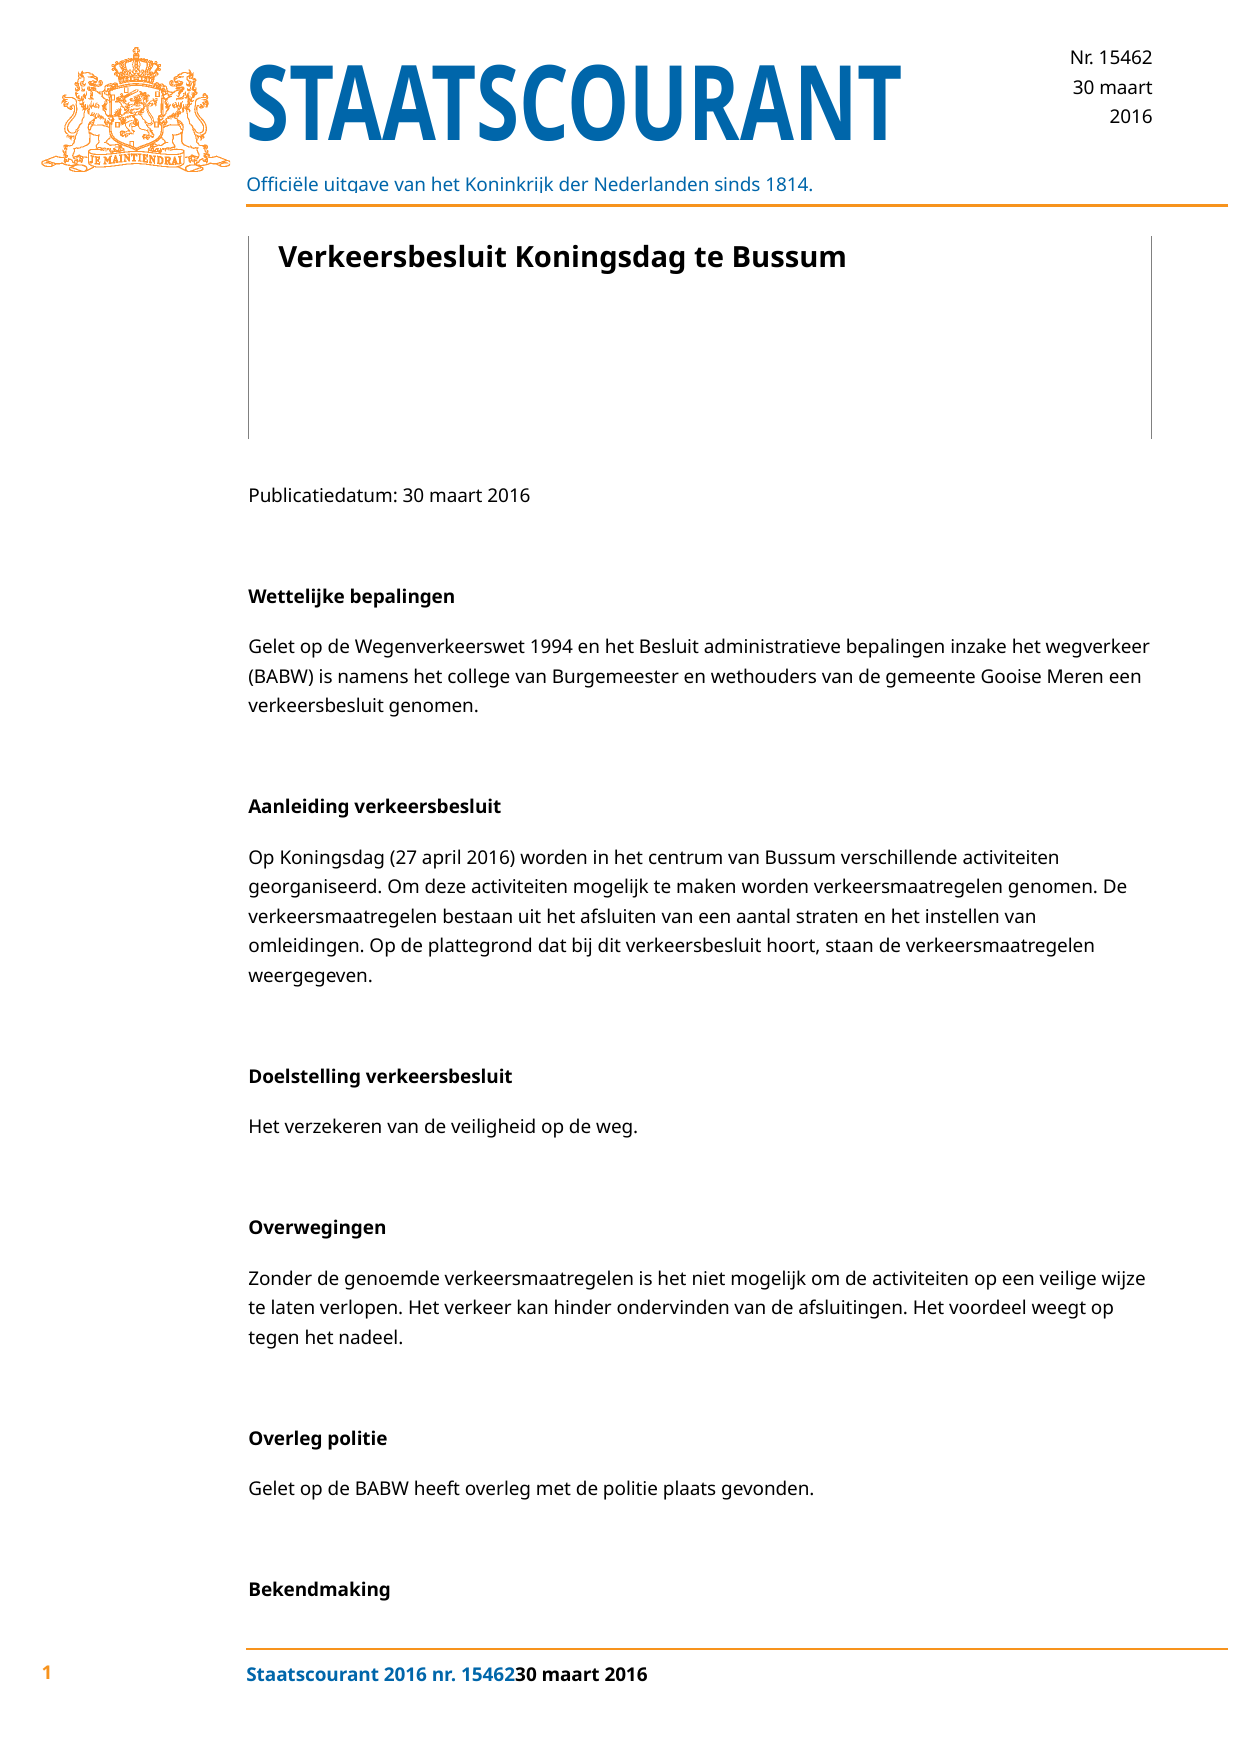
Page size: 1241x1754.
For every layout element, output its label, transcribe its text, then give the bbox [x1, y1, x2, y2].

table_header [850, 236, 912, 413]
text Overwegingen [248, 1214, 1152, 1240]
text Aanleiding verkeersbesluit [248, 793, 1152, 819]
text Publicatiedatum: 30 maart 2016 [248, 482, 1152, 508]
table_header Verkeersbesluit Koningsdag te Bussum [249, 236, 850, 439]
text Doelstelling verkeersbesluit [248, 1063, 1152, 1089]
text Bekendmaking [248, 1576, 1152, 1602]
text Wettelijke bepalingen [248, 583, 1152, 609]
text Op Koningsdag (27 april 2016) worden in het centrum van Bussum verschillende activiteiten georganiseerd. Om deze activiteiten mogelijk te maken worden verkeersmaatregelen genomen. De verkeersmaatregelen bestaan uit het afsluiten van een aantal straten en het instellen van omleidingen. Op de plattegrond dat bij dit verkeersbesluit hoort, staan de verkeersmaatregelen weergegeven. [248, 844, 1152, 988]
text Gelet op de BABW heeft overleg met de politie plaats gevonden. [248, 1475, 1152, 1501]
picture [912, 236, 1090, 414]
text Overleg politie [248, 1425, 1152, 1451]
table_header [1090, 236, 1151, 413]
text Het verzekeren van de veiligheid op de weg. [248, 1113, 1152, 1139]
picture [41, 47, 231, 172]
table_header [850, 414, 1151, 439]
text Zonder de genoemde verkeersmaatregelen is het niet mogelijk om de activiteiten op een veilige wijze te laten verlopen. Het verkeer kan hinder ondervinden van de afsluitingen. Het voordeel weegt op tegen het nadeel. [248, 1265, 1152, 1350]
text Gelet op de Wegenverkeerswet 1994 en het Besluit administratieve bepalingen inzake het wegverkeer (BABW) is namens het college van Burgemeester en wethouders van de gemeente Gooise Meren een verkeersbesluit genomen. [248, 633, 1152, 718]
